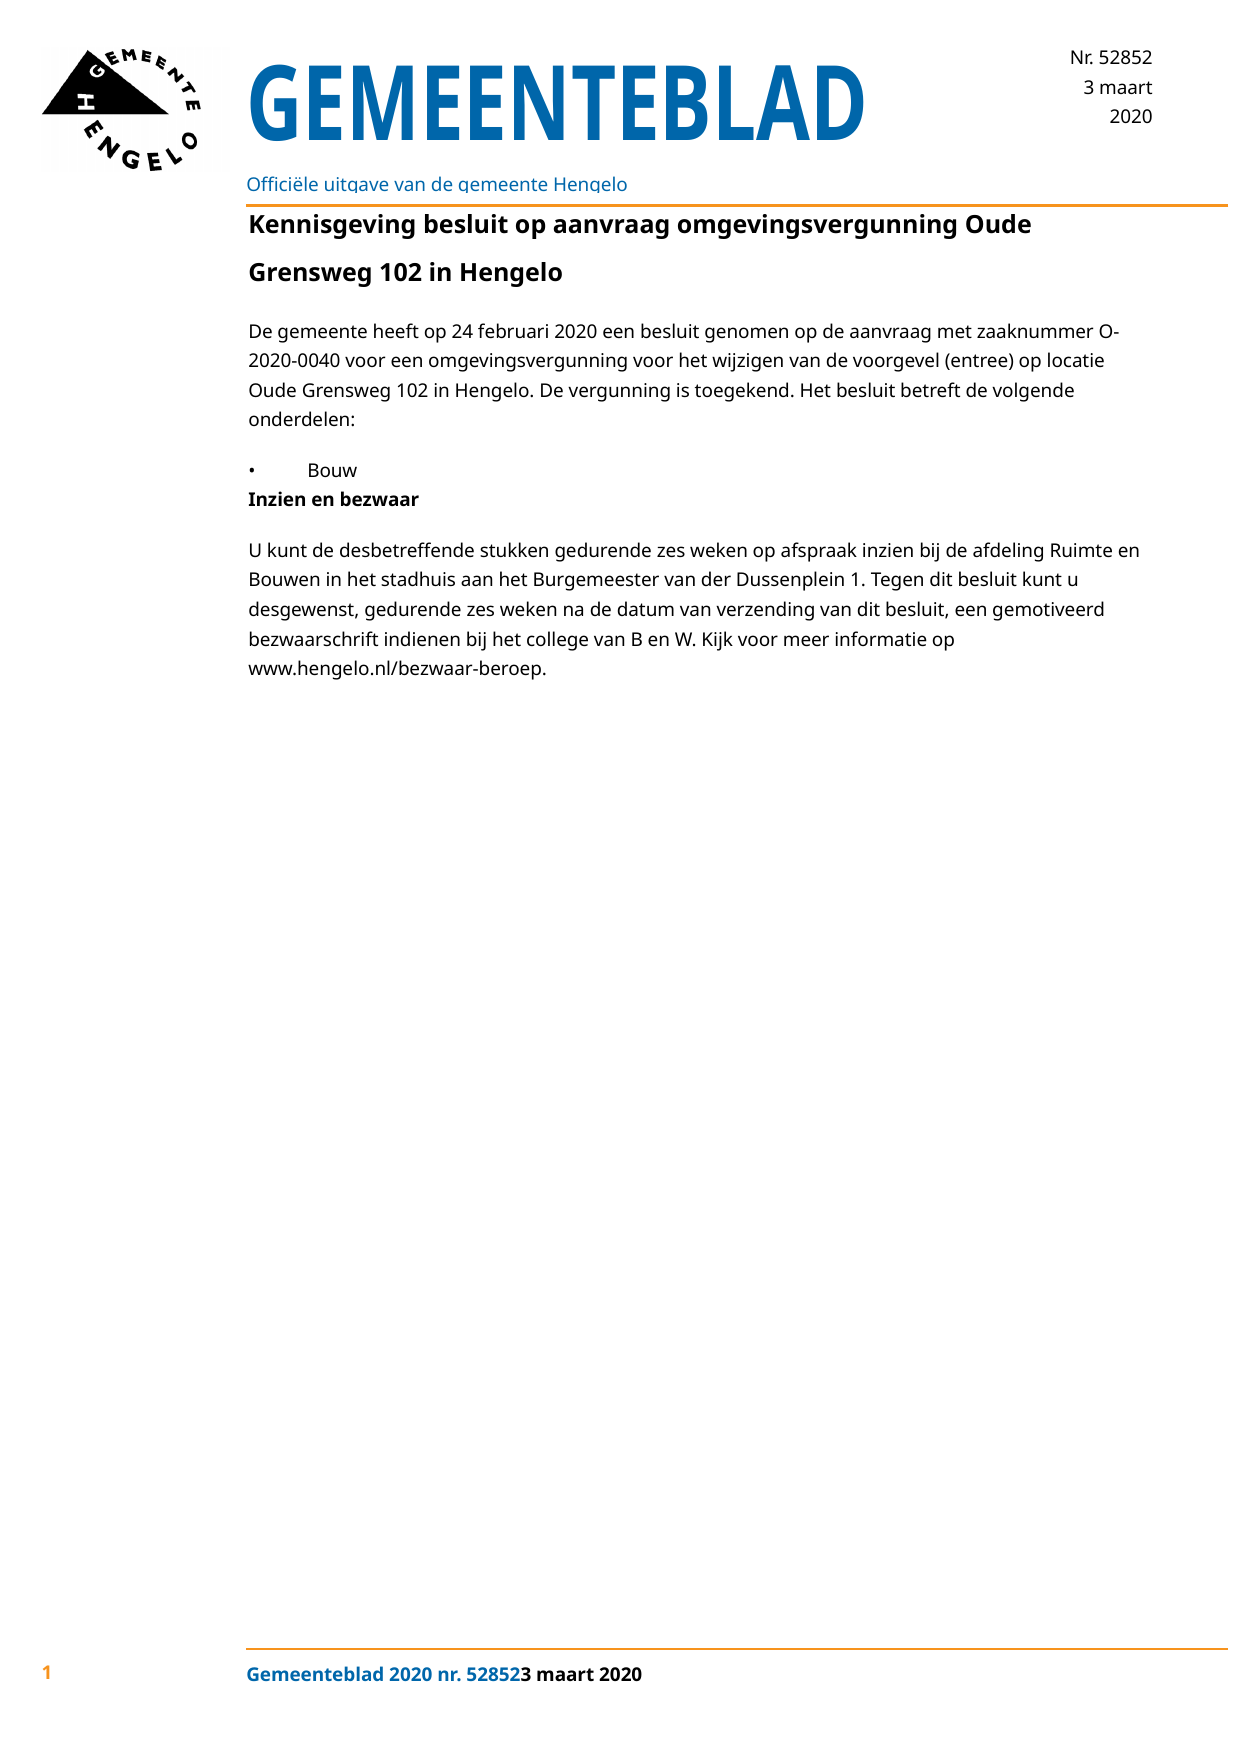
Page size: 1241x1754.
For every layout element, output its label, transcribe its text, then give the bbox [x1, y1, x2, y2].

text Kennisgeving besluit op aanvraag omgevingsvergunning Oude Grensweg 102 in Hengelo [248, 207, 1152, 288]
picture [41, 47, 231, 172]
text De gemeente heeft op 24 februari 2020 een besluit genomen op de aanvraag met zaaknummer O-2020-0040 voor een omgevingsvergunning voor het wijzigen van de voorgevel (entree) op locatie Oude Grensweg 102 in Hengelo. De vergunning is toegekend. Het besluit betreft de volgende onderdelen: [248, 318, 1152, 432]
list Bouw [248, 457, 1152, 483]
text Inzien en bezwaar [248, 487, 1152, 512]
text U kunt de desbetreffende stukken gedurende zes weken op afspraak inzien bij de afdeling Ruimte en Bouwen in het stadhuis aan het Burgemeester van der Dussenplein 1. Tegen dit besluit kunt u desgewenst, gedurende zes weken na de datum van verzending van dit besluit, een gemotiveerd bezwaarschrift indienen bij het college van B en W. Kijk voor meer informatie op www.hengelo.nl/bezwaar-beroep. [248, 537, 1152, 681]
